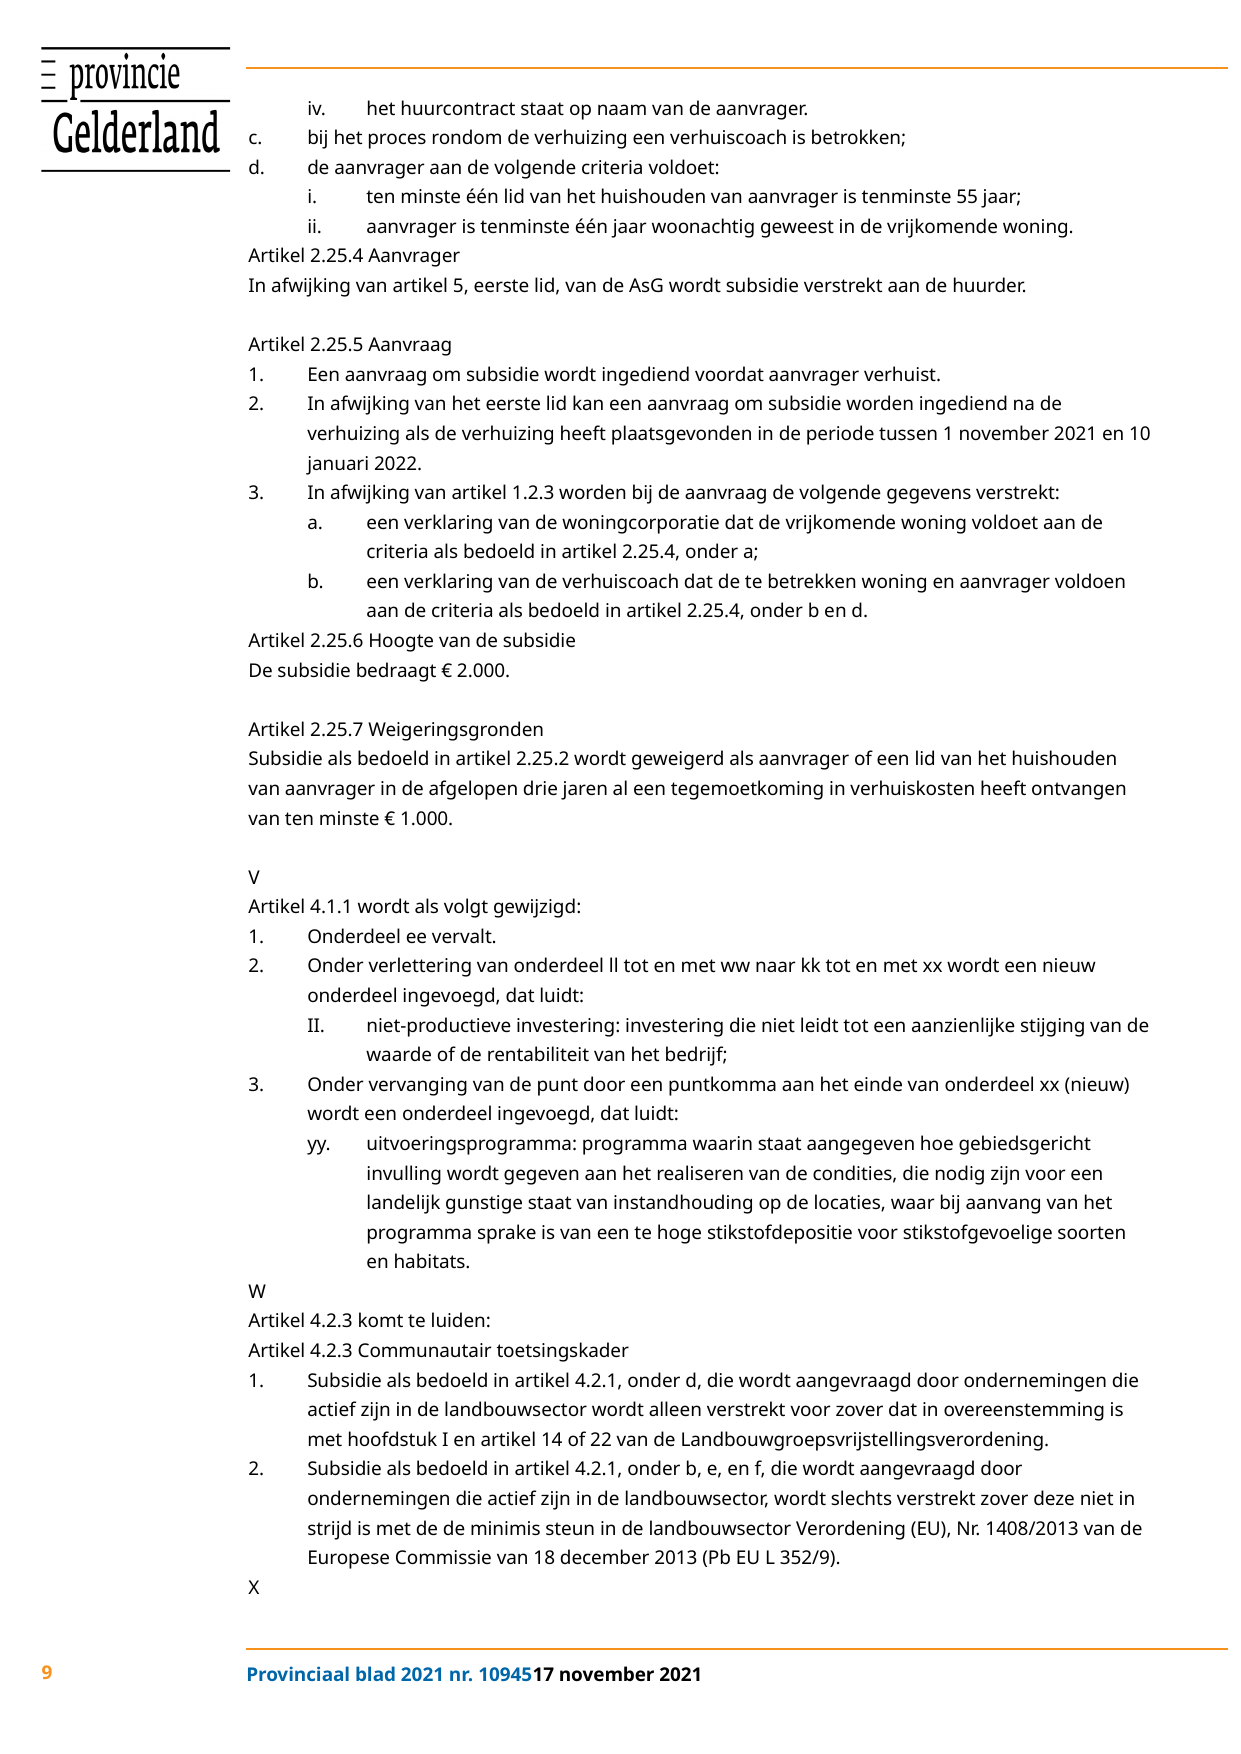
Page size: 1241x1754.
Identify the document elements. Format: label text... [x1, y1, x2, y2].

list de aanvrager aan de volgende criteria voldoet: [248, 154, 1152, 180]
list Subsidie als bedoeld in artikel 4.2.1, onder d, die wordt aangevraagd door ondernemingen die actief zijn in de landbouwsector wordt alleen verstrekt voor zover dat in overeenstemming is met hoofdstuk I en artikel 14 of 22 van de Landbouwgroepsvrijstellingsverordening. [248, 1367, 1152, 1452]
list Een aanvraag om subsidie wordt ingediend voordat aanvrager verhuist. [248, 361, 1152, 387]
text In afwijking van artikel 5, eerste lid, van de AsG wordt subsidie verstrekt aan de huurder. [248, 272, 1152, 298]
list Onder vervanging van de punt door een puntkomma aan het einde van onderdeel xx (nieuw) wordt een onderdeel ingevoegd, dat luidt: [248, 1071, 1152, 1126]
list bij het proces rondom de verhuizing een verhuiscoach is betrokken; [248, 124, 1152, 150]
text Artikel 2.25.4 Aanvrager [248, 243, 1152, 268]
text De subsidie bedraagt € 2.000. [248, 657, 1152, 683]
text Artikel 2.25.7 Weigeringsgronden [248, 716, 1152, 742]
list niet-productieve investering: investering die niet leidt tot een aanzienlijke stijging van de waarde of de rentabiliteit van het bedrijf; [307, 1012, 1152, 1067]
list In afwijking van artikel 1.2.3 worden bij de aanvraag de volgende gegevens verstrekt: [248, 479, 1152, 505]
list een verklaring van de woningcorporatie dat de vrijkomende woning voldoet aan de criteria als bedoeld in artikel 2.25.4, onder a; [307, 509, 1152, 564]
text V [248, 864, 1152, 890]
list het huurcontract staat op naam van de aanvrager. [307, 95, 1152, 121]
text W [248, 1278, 1152, 1304]
text Artikel 4.2.3 Communautair toetsingskader [248, 1337, 1152, 1363]
list uitvoeringsprogramma: programma waarin staat aangegeven hoe gebiedsgericht invulling wordt gegeven aan het realiseren van de condities, die nodig zijn voor een landelijk gunstige staat van instandhouding op de locaties, waar bij aanvang van het programma sprake is van een te hoge stikstofdepositie voor stikstofgevoelige soorten en habitats. [307, 1130, 1152, 1274]
list In afwijking van het eerste lid kan een aanvraag om subsidie worden ingediend na de verhuizing als de verhuizing heeft plaatsgevonden in de periode tussen 1 november 2021 en 10 januari 2022. [248, 391, 1152, 476]
text Artikel 4.1.1 wordt als volgt gewijzigd: [248, 893, 1152, 919]
text Artikel 2.25.5 Aanvraag [248, 331, 1152, 357]
list Onderdeel ee vervalt. [248, 923, 1152, 949]
list een verklaring van de verhuiscoach dat de te betrekken woning en aanvrager voldoen aan de criteria als bedoeld in artikel 2.25.4, onder b en d. [307, 568, 1152, 623]
picture [41, 47, 231, 172]
text Artikel 2.25.6 Hoogte van de subsidie [248, 627, 1152, 653]
text Artikel 4.2.3 komt te luiden: [248, 1308, 1152, 1333]
list ten minste één lid van het huishouden van aanvrager is tenminste 55 jaar; [307, 183, 1152, 209]
text X [248, 1574, 1152, 1600]
list aanvrager is tenminste één jaar woonachtig geweest in de vrijkomende woning. [307, 213, 1152, 239]
list Onder verlettering van onderdeel ll tot en met ww naar kk tot en met xx wordt een nieuw onderdeel ingevoegd, dat luidt: [248, 953, 1152, 1008]
text Subsidie als bedoeld in artikel 2.25.2 wordt geweigerd als aanvrager of een lid van het huishouden van aanvrager in de afgelopen drie jaren al een tegemoetkoming in verhuiskosten heeft ontvangen van ten minste € 1.000. [248, 746, 1152, 831]
list Subsidie als bedoeld in artikel 4.2.1, onder b, e, en f, die wordt aangevraagd door ondernemingen die actief zijn in de landbouwsector, wordt slechts verstrekt zover deze niet in strijd is met de de minimis steun in de landbouwsector Verordening (EU), Nr. 1408/2013 van de Europese Commissie van 18 december 2013 (Pb EU L 352/9). [248, 1456, 1152, 1570]
